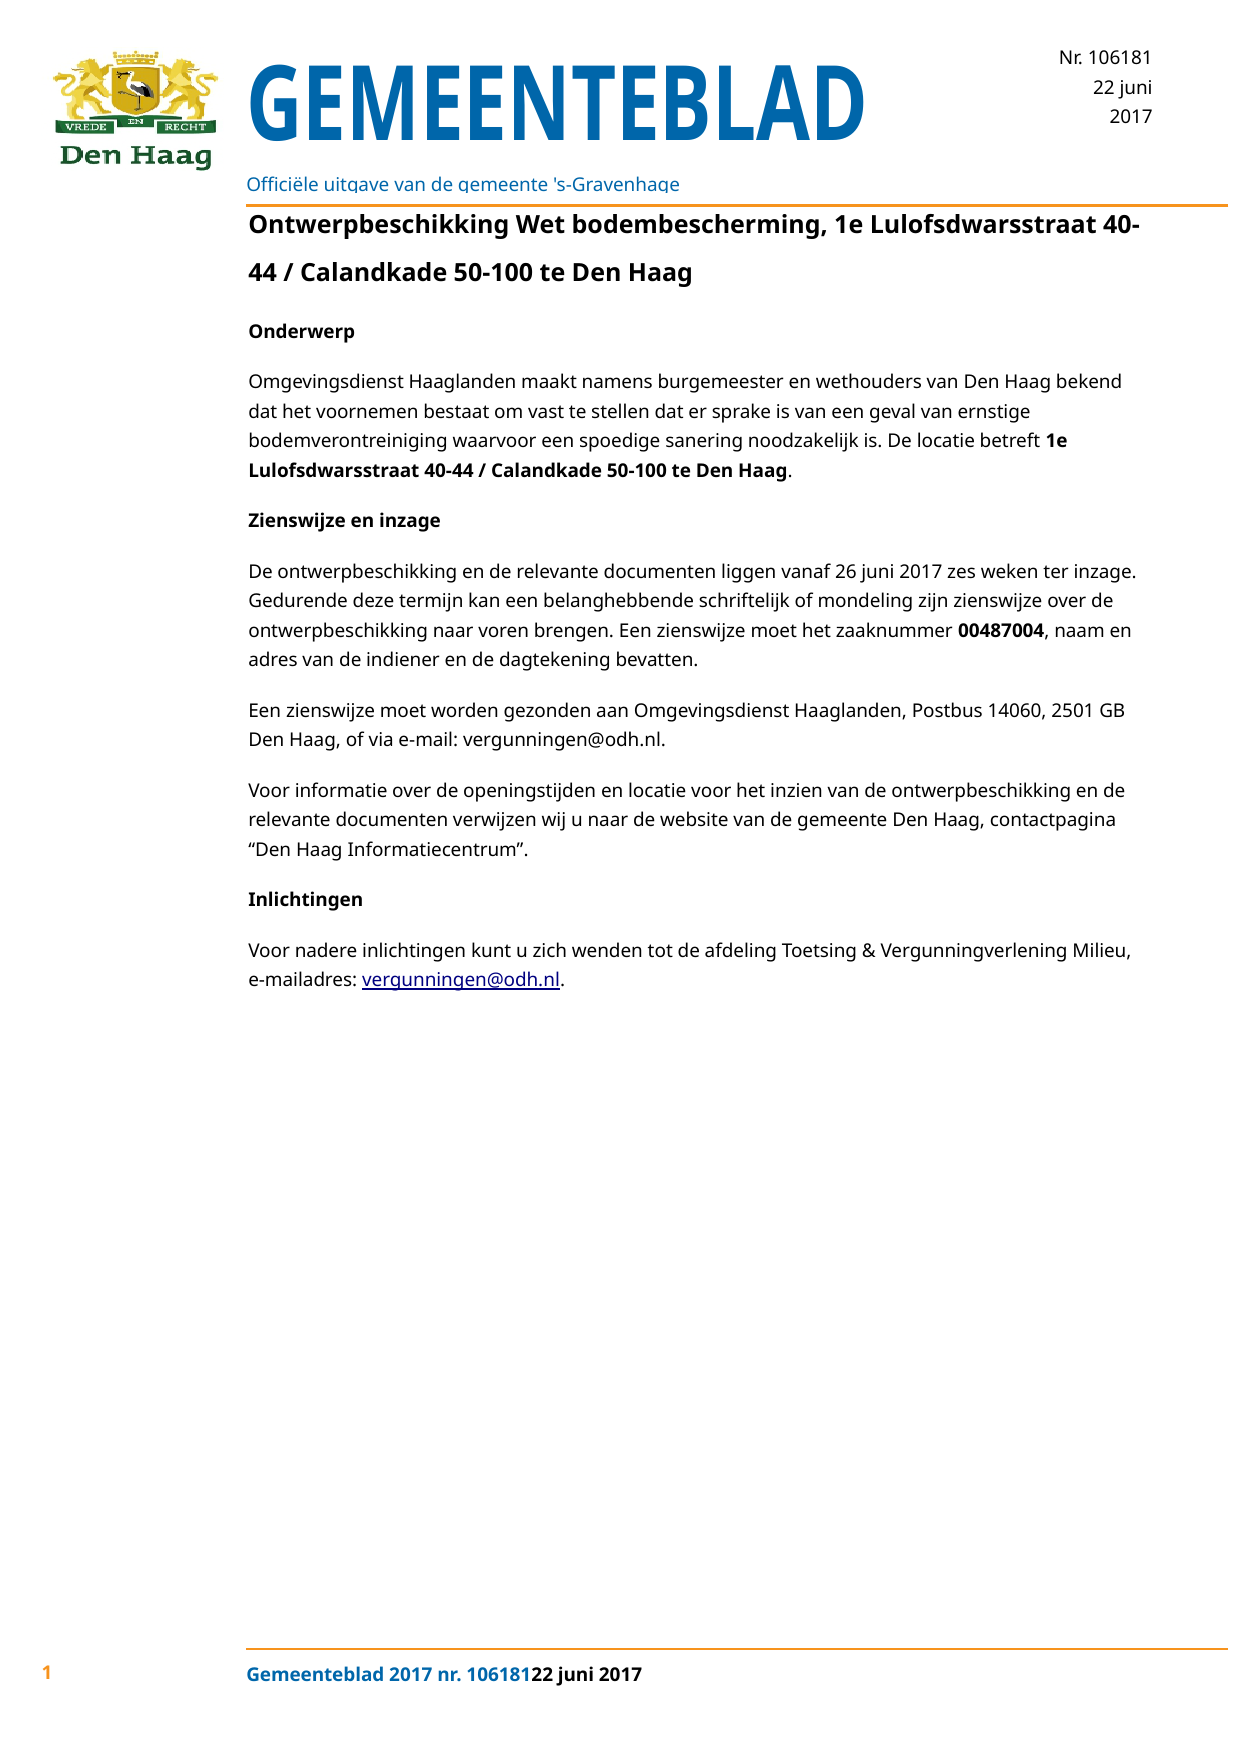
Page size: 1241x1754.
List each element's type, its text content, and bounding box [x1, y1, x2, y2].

text Omgevingsdienst Haaglanden maakt namens burgemeester en wethouders van Den Haag bekend dat het voornemen bestaat om vast te stellen dat er sprake is van een geval van ernstige bodemverontreiniging waarvoor een spoedige sanering noodzakelijk is. De locatie betreft 1e Lulofsdwarsstraat 40-44 / Calandkade 50-100 te Den Haag. [248, 368, 1152, 483]
text Onderwerp [248, 318, 1152, 344]
text Ontwerpbeschikking Wet bodembescherming, 1e Lulofsdwarsstraat 40-44 / Calandkade 50-100 te Den Haag [248, 207, 1152, 288]
text Een zienswijze moet worden gezonden aan Omgevingsdienst Haaglanden, Postbus 14060, 2501 GB Den Haag, of via e-mail: vergunningen@odh.nl. [248, 697, 1152, 752]
text Voor informatie over de openingstijden en locatie voor het inzien van de ontwerpbeschikking en de relevante documenten verwijzen wij u naar de website van de gemeente Den Haag, contactpagina “Den Haag Informatiecentrum”. [248, 777, 1152, 862]
text De ontwerpbeschikking en de relevante documenten liggen vanaf 26 juni 2017 zes weken ter inzage. Gedurende deze termijn kan een belanghebbende schriftelijk of mondeling zijn zienswijze over de ontwerpbeschikking naar voren brengen. Een zienswijze moet het zaaknummer 00487004, naam en adres van de indiener en de dagtekening bevatten. [248, 558, 1152, 672]
text Voor nadere inlichtingen kunt u zich wenden tot de afdeling Toetsing & Vergunningverlening Milieu, e-mailadres: vergunningen@odh.nl. [248, 937, 1152, 992]
text Zienswijze en inzage [248, 507, 1152, 533]
text Inlichtingen [248, 887, 1152, 912]
picture [41, 47, 231, 172]
